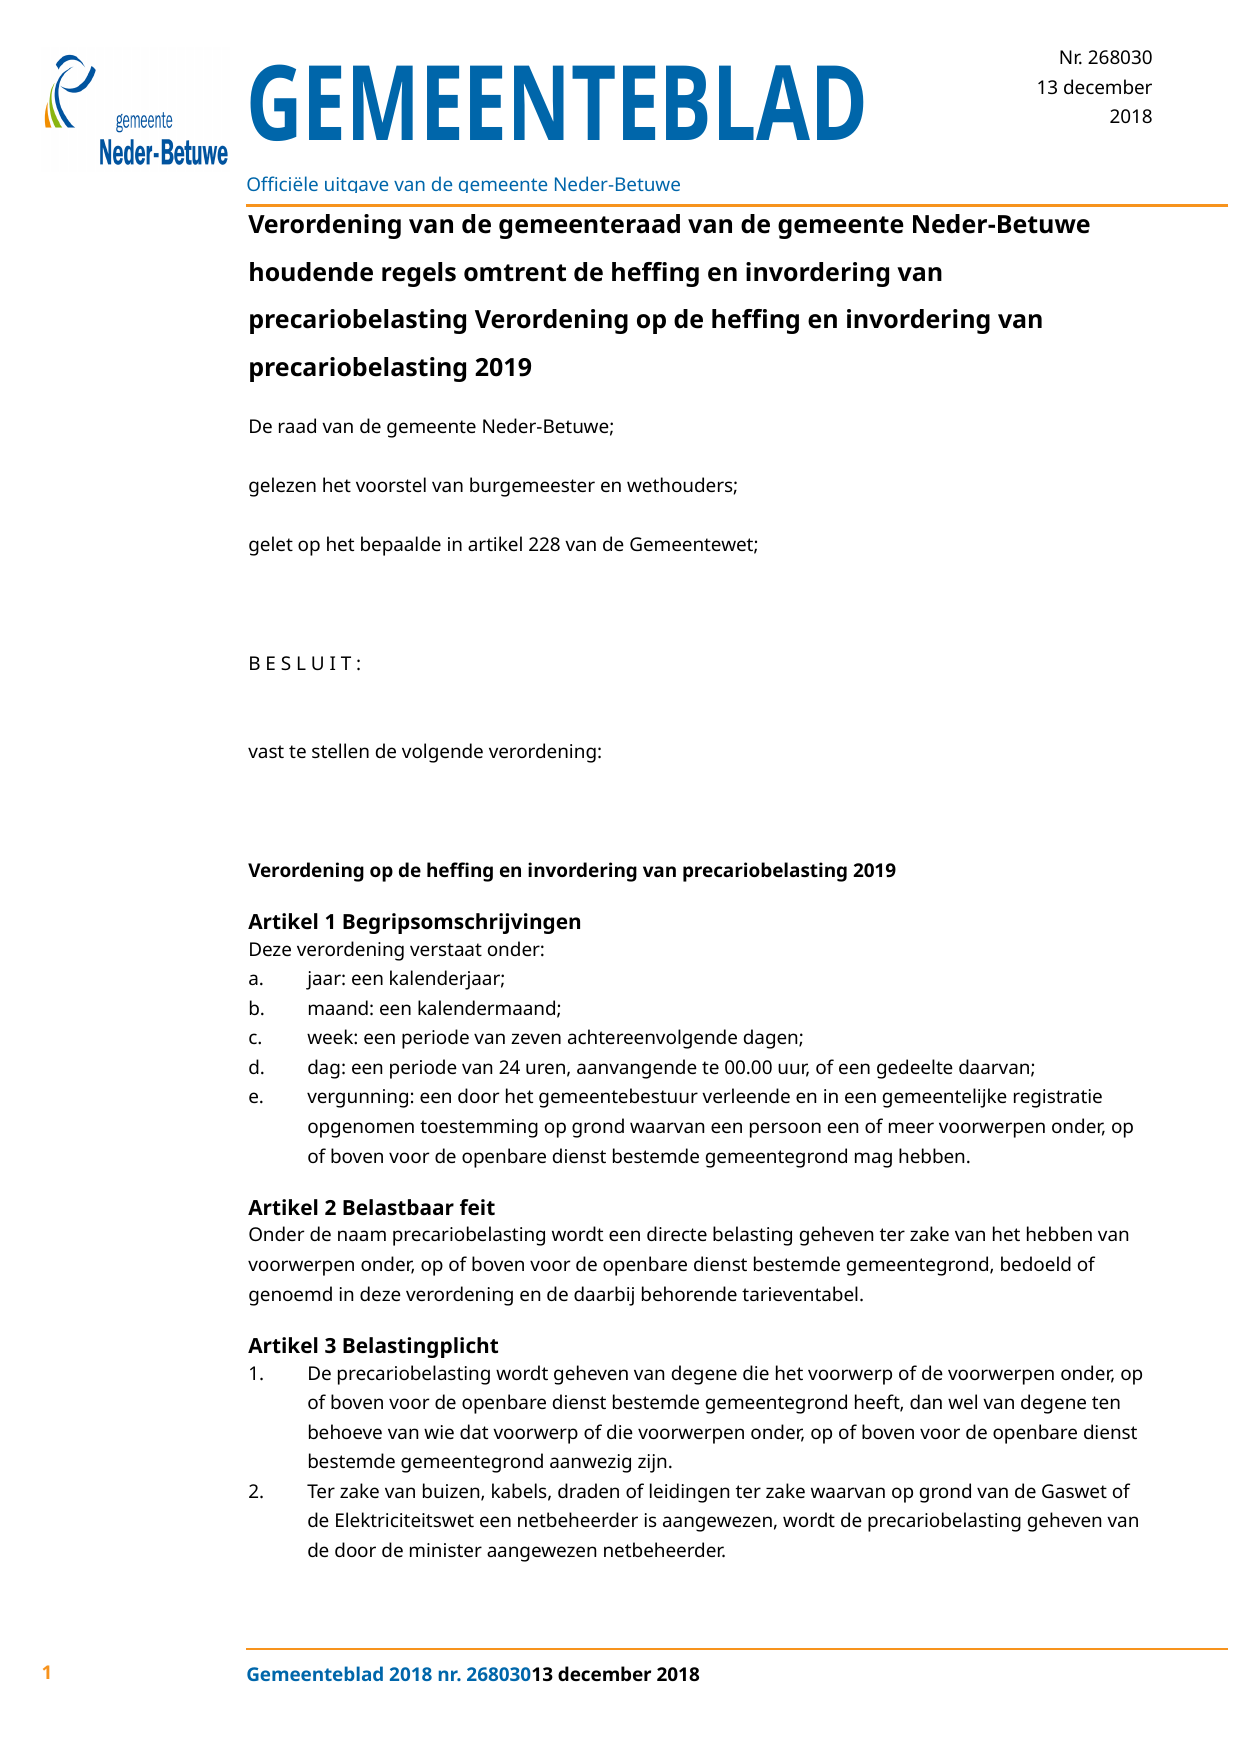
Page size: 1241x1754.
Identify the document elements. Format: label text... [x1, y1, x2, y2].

text Deze verordening verstaat onder: [248, 936, 1152, 961]
text Artikel 1 Begripsomschrijvingen [248, 907, 1152, 936]
list vergunning: een door het gemeentebestuur verleende en in een gemeentelijke registratie opgenomen toestemming op grond waarvan een persoon een of meer voorwerpen onder, op of boven voor de openbare dienst bestemde gemeentegrond mag hebben. [248, 1084, 1152, 1168]
list dag: een periode van 24 uren, aanvangende te 00.00 uur, of een gedeelte daarvan; [248, 1054, 1152, 1080]
text vast te stellen de volgende verordening: [248, 738, 1152, 764]
text Artikel 3 Belastingplicht [248, 1331, 1152, 1360]
text Artikel 2 Belastbaar feit [248, 1193, 1152, 1222]
text De raad van de gemeente Neder-Betuwe; [248, 413, 1152, 439]
text B E S L U I T : [248, 650, 1152, 676]
list jaar: een kalenderjaar; [248, 965, 1152, 991]
list maand: een kalendermaand; [248, 995, 1152, 1021]
text Verordening van de gemeenteraad van de gemeente Neder-Betuwe houdende regels omtrent de heffing en invordering van precariobelasting Verordening op de heffing en invordering van precariobelasting 2019 [248, 207, 1152, 384]
text Onder de naam precariobelasting wordt een directe belasting geheven ter zake van het hebben van voorwerpen onder, op of boven voor de openbare dienst bestemde gemeentegrond, bedoeld of genoemd in deze verordening en de daarbij behorende tarieventabel. [248, 1222, 1152, 1307]
list Ter zake van buizen, kabels, draden of leidingen ter zake waarvan op grond van de Gaswet of de Elektriciteitswet een netbeheerder is aangewezen, wordt de precariobelasting geheven van de door de minister aangewezen netbeheerder. [248, 1478, 1152, 1563]
text gelezen het voorstel van burgemeester en wethouders; [248, 472, 1152, 498]
list De precariobelasting wordt geheven van degene die het voorwerp of de voorwerpen onder, op of boven voor de openbare dienst bestemde gemeentegrond heeft, dan wel van degene ten behoeve van wie dat voorwerp of die voorwerpen onder, op of boven voor de openbare dienst bestemde gemeentegrond aanwezig zijn. [248, 1360, 1152, 1474]
text Verordening op de heffing en invordering van precariobelasting 2019 [248, 857, 1152, 883]
picture [41, 47, 231, 172]
list week: een periode van zeven achtereenvolgende dagen; [248, 1024, 1152, 1050]
text gelet op het bepaalde in artikel 228 van de Gemeentewet; [248, 531, 1152, 557]
